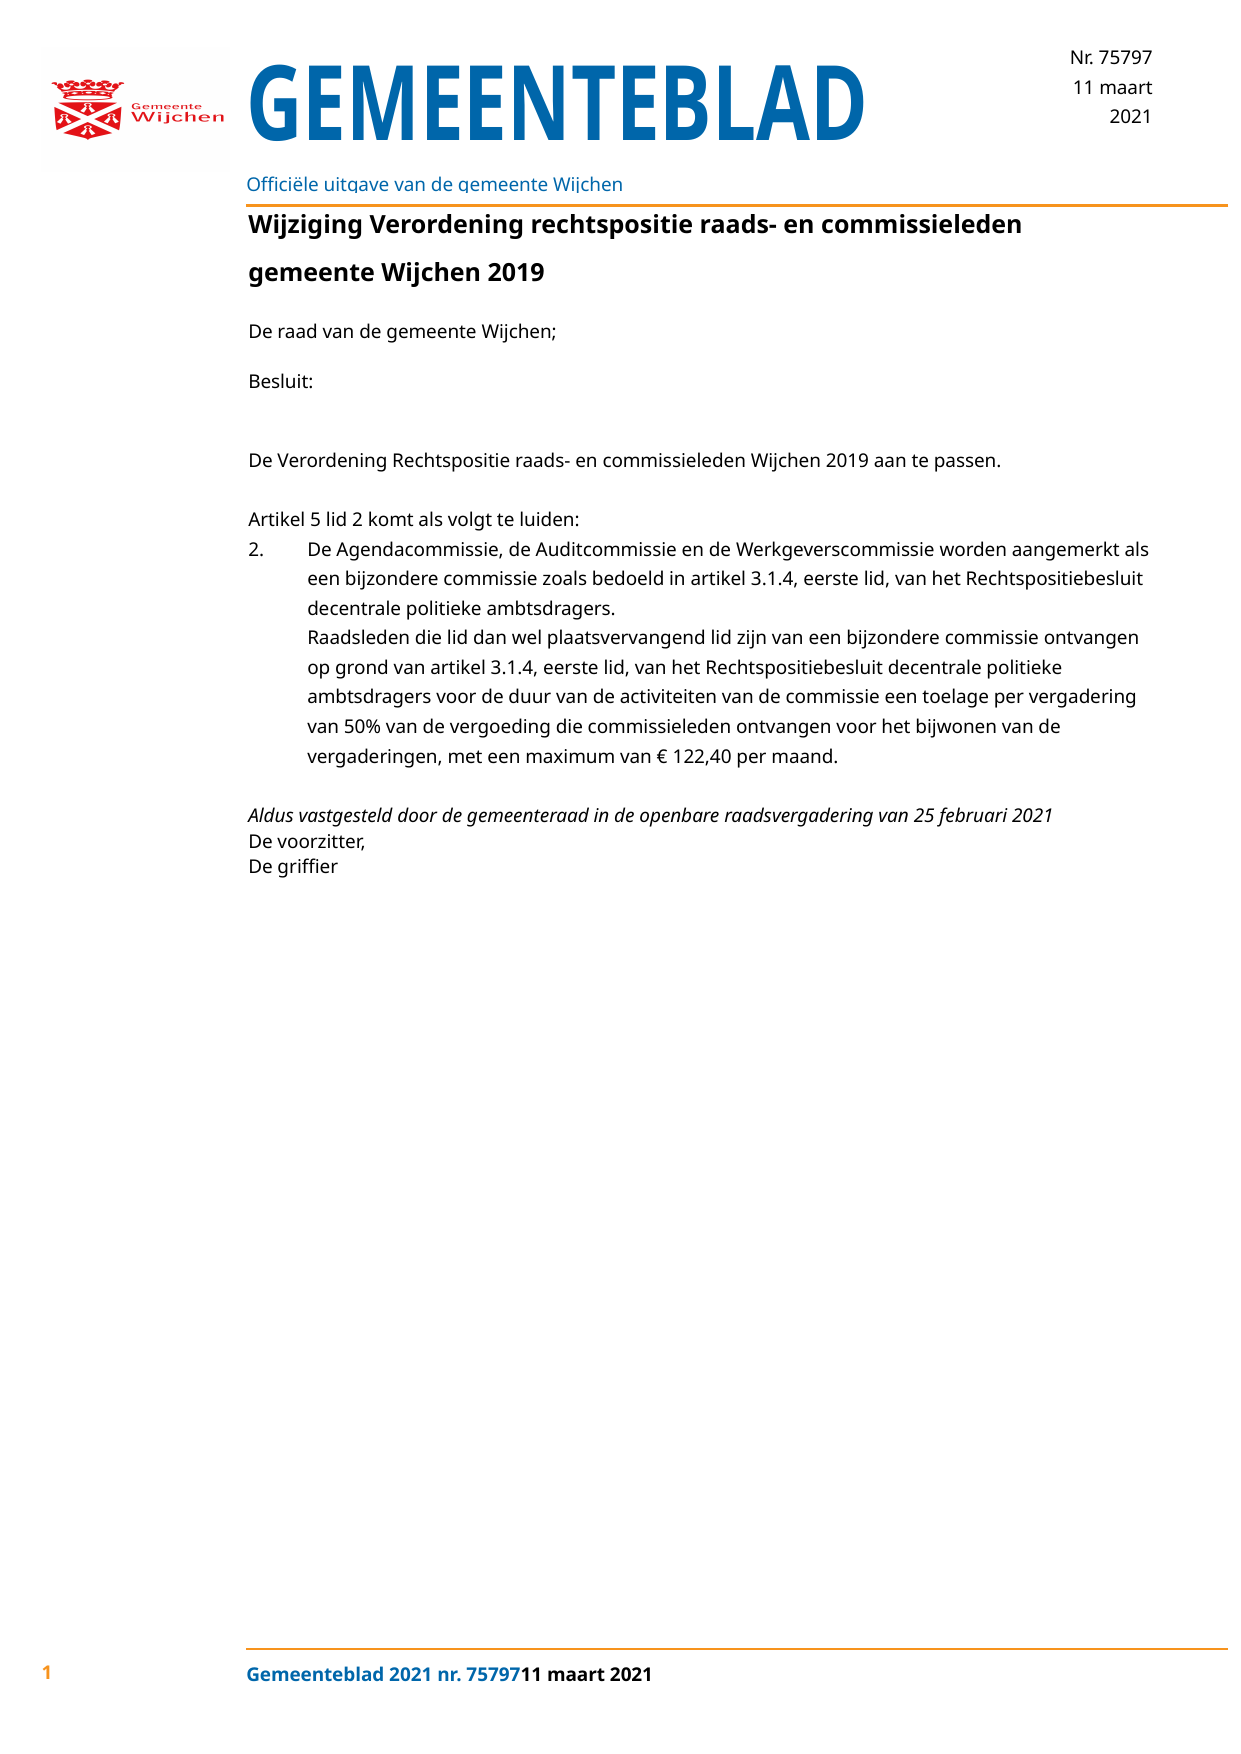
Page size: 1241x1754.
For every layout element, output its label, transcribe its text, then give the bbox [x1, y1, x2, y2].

text Wijziging Verordening rechtspositie raads- en commissieleden gemeente Wijchen 2019 [248, 207, 1152, 288]
text Aldus vastgesteld door de gemeenteraad in de openbare raadsvergadering van 25 februari 2021 [248, 802, 1152, 828]
text De Verordening Rechtspositie raads- en commissieleden Wijchen 2019 aan te passen. [248, 447, 1152, 473]
text De raad van de gemeente Wijchen; [248, 318, 1152, 344]
text De griffier [248, 853, 1152, 879]
list De Agendacommissie, de Auditcommissie en de Werkgeverscommissie worden aangemerkt als een bijzondere commissie zoals bedoeld in artikel 3.1.4, eerste lid, van het Rechtspositiebesluit decentrale politieke ambtsdragers. [248, 536, 1152, 621]
text Besluit: [248, 368, 1152, 394]
text De voorzitter, [248, 828, 1152, 853]
picture [41, 47, 231, 172]
list Raadsleden die lid dan wel plaatsvervangend lid zijn van een bijzondere commissie ontvangen op grond van artikel 3.1.4, eerste lid, van het Rechtspositiebesluit decentrale politieke ambtsdragers voor de duur van de activiteiten van de commissie een toelage per vergadering van 50% van de vergoeding die commissieleden ontvangen voor het bijwonen van de vergaderingen, met een maximum van € 122,40 per maand. [248, 624, 1152, 769]
text Artikel 5 lid 2 komt als volgt te luiden: [248, 506, 1152, 532]
